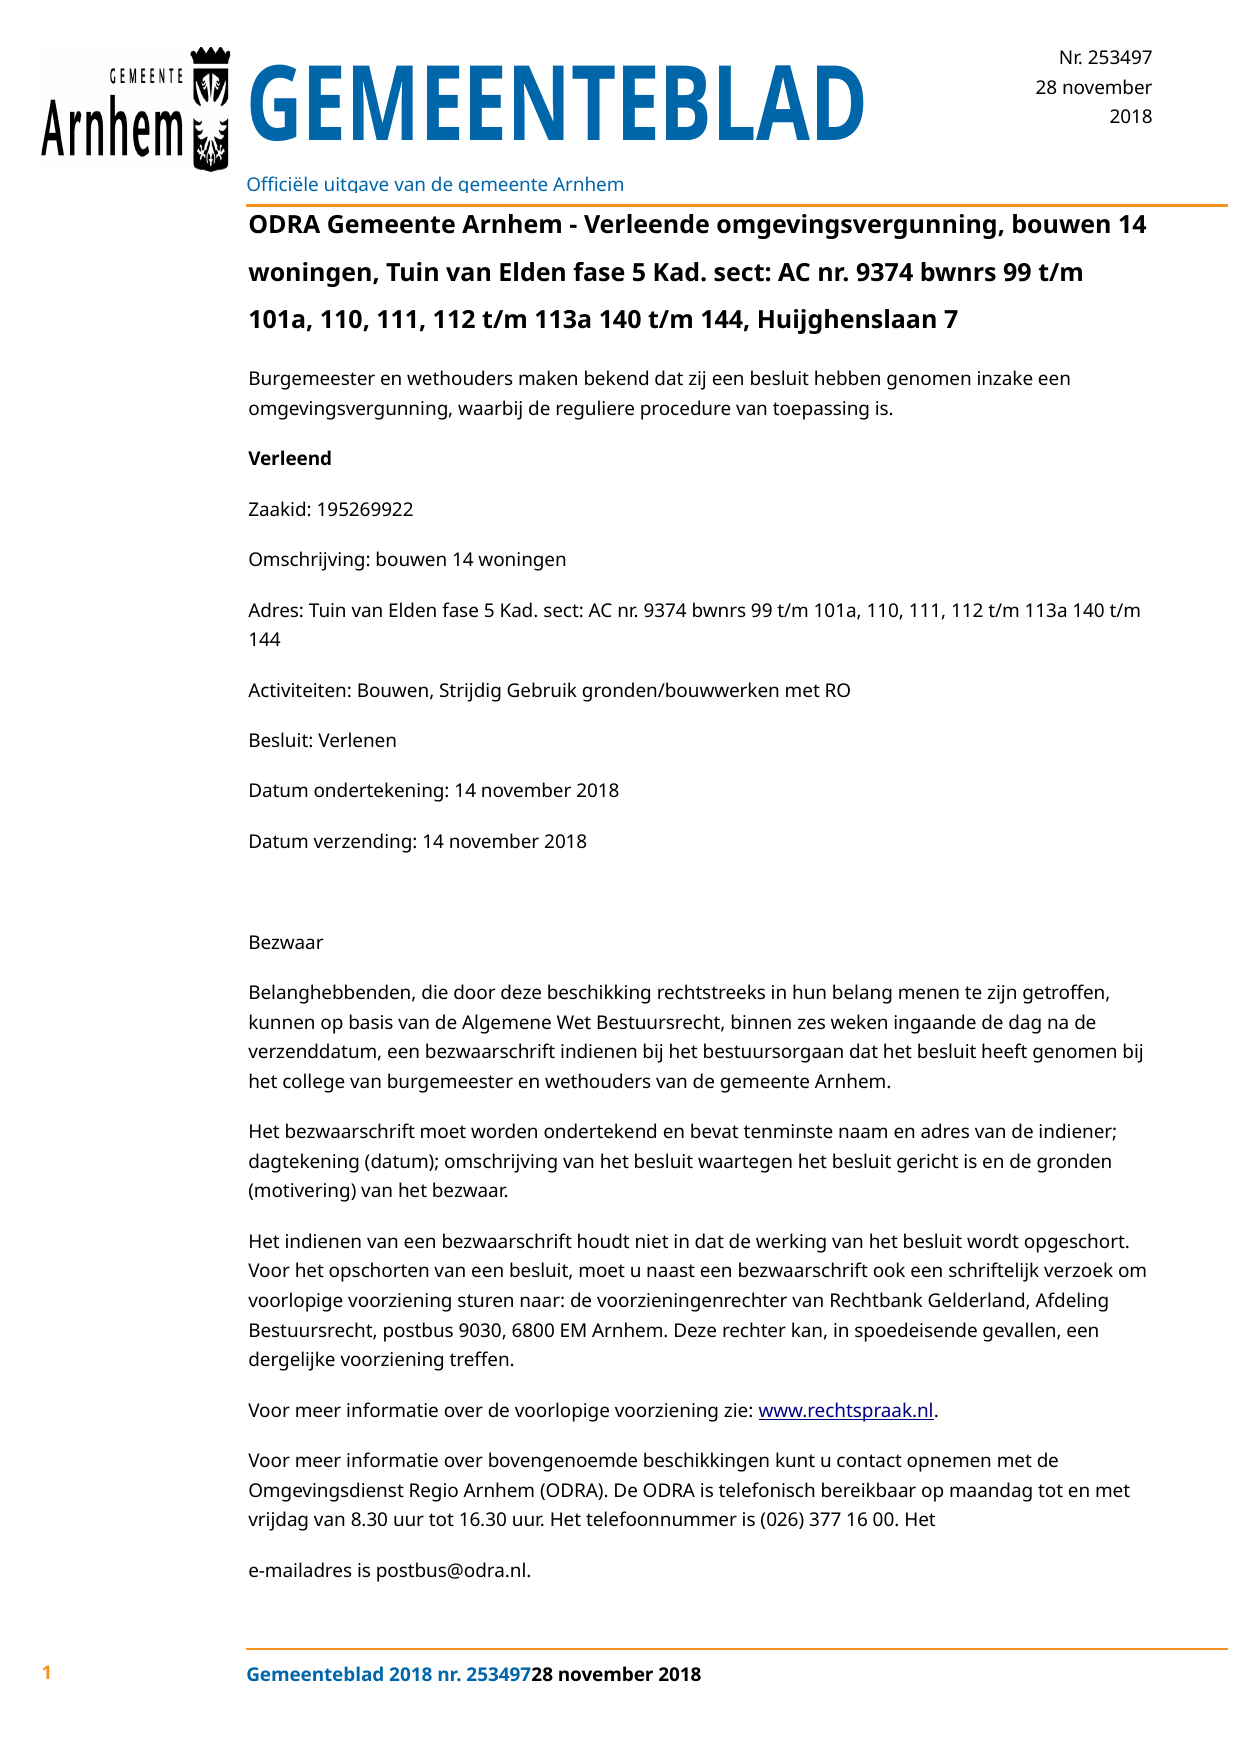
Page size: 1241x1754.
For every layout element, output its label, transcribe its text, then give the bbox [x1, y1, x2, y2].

text Datum verzending: 14 november 2018 [248, 828, 1152, 854]
text Het indienen van een bezwaarschrift houdt niet in dat de werking van het besluit wordt opgeschort. Voor het opschorten van een besluit, moet u naast een bezwaarschrift ook een schriftelijk verzoek om voorlopige voorziening sturen naar: de voorzieningenrechter van Rechtbank Gelderland, Afdeling Bestuursrecht, postbus 9030, 6800 EM Arnhem. Deze rechter kan, in spoedeisende gevallen, een dergelijke voorziening treffen. [248, 1228, 1152, 1372]
text Het bezwaarschrift moet worden ondertekend en bevat tenminste naam en adres van de indiener; dagtekening (datum); omschrijving van het besluit waartegen het besluit gericht is en de gronden (motivering) van het bezwaar. [248, 1118, 1152, 1203]
text Verleend [248, 446, 1152, 471]
picture [41, 47, 231, 172]
text Omschrijving: bouwen 14 woningen [248, 546, 1152, 572]
text Besluit: Verlenen [248, 727, 1152, 753]
text Burgemeester en wethouders maken bekend dat zij een besluit hebben genomen inzake een omgevingsvergunning, waarbij de reguliere procedure van toepassing is. [248, 366, 1152, 421]
text Belanghebbenden, die door deze beschikking rechtstreeks in hun belang menen te zijn getroffen, kunnen op basis van de Algemene Wet Bestuursrecht, binnen zes weken ingaande de dag na de verzenddatum, een bezwaarschrift indienen bij het bestuursorgaan dat het besluit heeft genomen bij het college van burgemeester en wethouders van de gemeente Arnhem. [248, 979, 1152, 1094]
text Adres: Tuin van Elden fase 5 Kad. sect: AC nr. 9374 bwnrs 99 t/m 101a, 110, 111, 112 t/m 113a 140 t/m 144 [248, 597, 1152, 652]
text Voor meer informatie over bovengenoemde beschikkingen kunt u contact opnemen met de Omgevingsdienst Regio Arnhem (ODRA). De ODRA is telefonisch bereikbaar op maandag tot en met vrijdag van 8.30 uur tot 16.30 uur. Het telefoonnummer is (026) 377 16 00. Het [248, 1447, 1152, 1532]
text Datum ondertekening: 14 november 2018 [248, 778, 1152, 803]
text Zaakid: 195269922 [248, 496, 1152, 522]
text ODRA Gemeente Arnhem - Verleende omgevingsvergunning, bouwen 14 woningen, Tuin van Elden fase 5 Kad. sect: AC nr. 9374 bwnrs 99 t/m 101a, 110, 111, 112 t/m 113a 140 t/m 144, Huijghenslaan 7 [248, 207, 1152, 336]
text Activiteiten: Bouwen, Strijdig Gebruik gronden/bouwwerken met RO [248, 677, 1152, 702]
text e-mailadres is postbus@odra.nl. [248, 1557, 1152, 1582]
text Voor meer informatie over de voorlopige voorziening zie: www.rechtspraak.nl. [248, 1397, 1152, 1422]
text Bezwaar [248, 929, 1152, 954]
